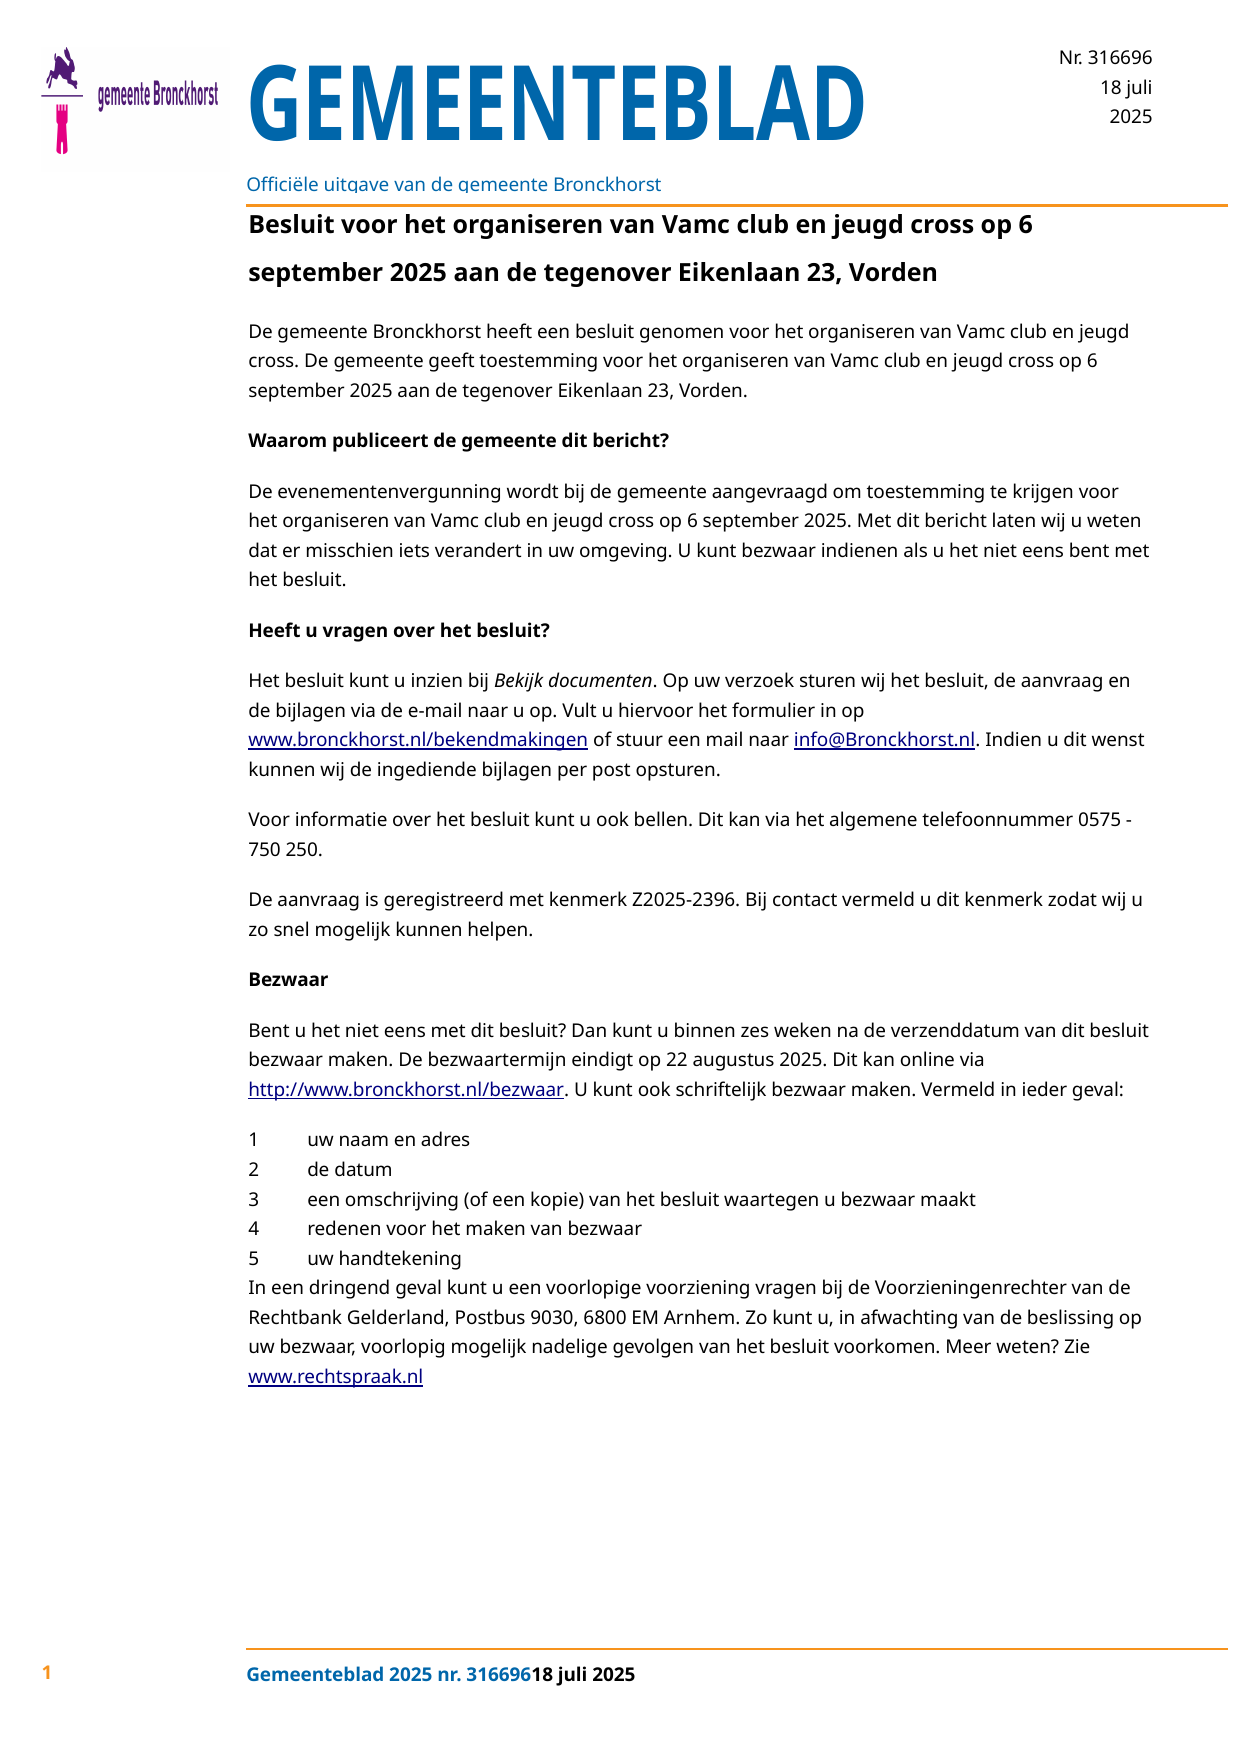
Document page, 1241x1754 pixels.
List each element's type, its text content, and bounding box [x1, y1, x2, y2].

text De gemeente Bronckhorst heeft een besluit genomen voor het organiseren van Vamc club en jeugd cross. De gemeente geeft toestemming voor het organiseren van Vamc club en jeugd cross op 6 september 2025 aan de tegenover Eikenlaan 23, Vorden. [248, 318, 1152, 403]
list uw handtekening [248, 1245, 1152, 1271]
text Bezwaar [248, 967, 1152, 992]
list uw naam en adres [248, 1127, 1152, 1152]
text De aanvraag is geregistreerd met kenmerk Z2025-2396. Bij contact vermeld u dit kenmerk zodat wij u zo snel mogelijk kunnen helpen. [248, 887, 1152, 942]
text Voor informatie over het besluit kunt u ook bellen. Dit kan via het algemene telefoonnummer 0575 - 750 250. [248, 807, 1152, 862]
text In een dringend geval kunt u een voorlopige voorziening vragen bij de Voorzieningenrechter van de Rechtbank Gelderland, Postbus 9030, 6800 EM Arnhem. Zo kunt u, in afwachting van de beslissing op uw bezwaar, voorlopig mogelijk nadelige gevolgen van het besluit voorkomen. Meer weten? Zie www.rechtspraak.nl [248, 1274, 1152, 1389]
list de datum [248, 1156, 1152, 1182]
text De evenementenvergunning wordt bij de gemeente aangevraagd om toestemming te krijgen voor het organiseren van Vamc club en jeugd cross op 6 september 2025. Met dit bericht laten wij u weten dat er misschien iets verandert in uw omgeving. U kunt bezwaar indienen als u het niet eens bent met het besluit. [248, 478, 1152, 592]
text Besluit voor het organiseren van Vamc club en jeugd cross op 6 september 2025 aan de tegenover Eikenlaan 23, Vorden [248, 207, 1152, 288]
picture [41, 47, 231, 172]
list redenen voor het maken van bezwaar [248, 1215, 1152, 1241]
text Bent u het niet eens met dit besluit? Dan kunt u binnen zes weken na de verzenddatum van dit besluit bezwaar maken. De bezwaartermijn eindigt op 22 augustus 2025. Dit kan online via http://www.bronckhorst.nl/bezwaar. U kunt ook schriftelijk bezwaar maken. Vermeld in ieder geval: [248, 1017, 1152, 1102]
text Heeft u vragen over het besluit? [248, 617, 1152, 643]
text Het besluit kunt u inzien bij Bekijk documenten. Op uw verzoek sturen wij het besluit, de aanvraag en de bijlagen via de e-mail naar u op. Vult u hiervoor het formulier in op www.bronckhorst.nl/bekendmakingen of stuur een mail naar info@Bronckhorst.nl. Indien u dit wenst kunnen wij de ingediende bijlagen per post opsturen. [248, 667, 1152, 782]
text Waarom publiceert de gemeente dit bericht? [248, 427, 1152, 453]
list een omschrijving (of een kopie) van het besluit waartegen u bezwaar maakt [248, 1186, 1152, 1212]
